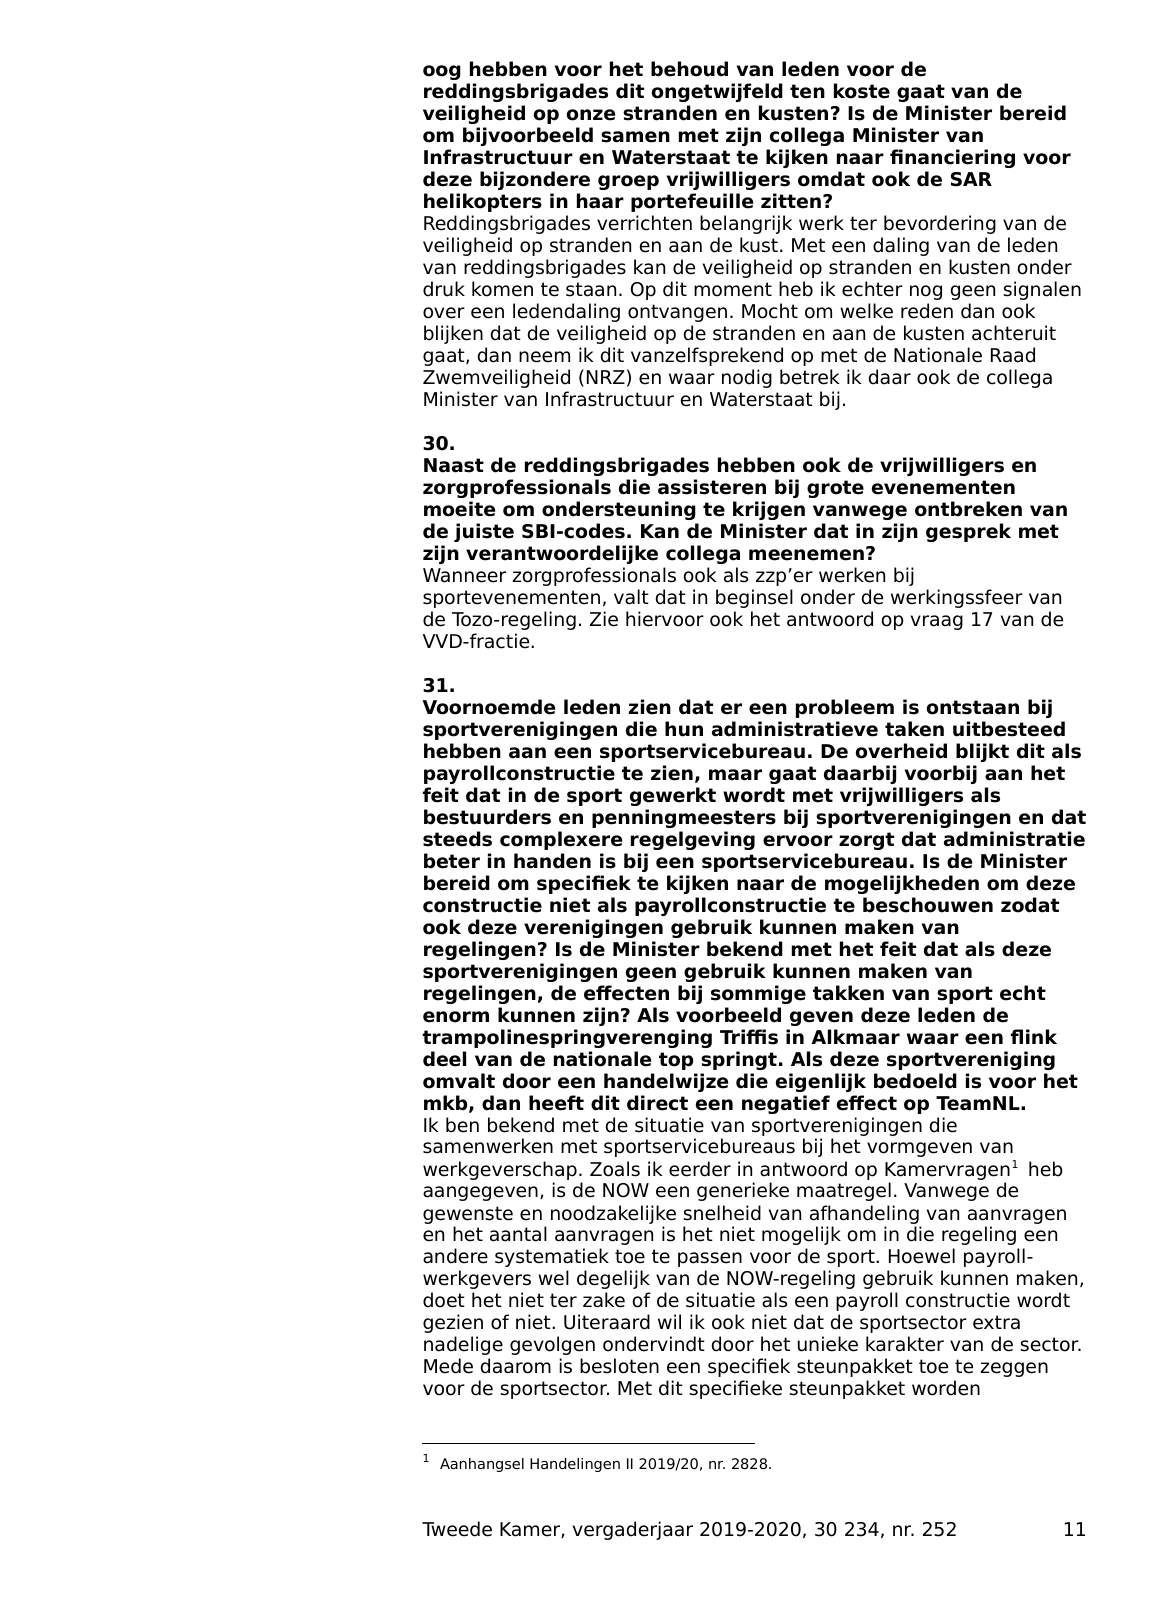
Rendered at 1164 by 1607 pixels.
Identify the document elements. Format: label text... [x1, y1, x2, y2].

text Reddingsbrigades verrichten belangrijk werk ter bevordering van de veiligheid op stranden en aan de kust. Met een daling van de leden van reddingsbrigades kan de veiligheid op stranden en kusten onder druk komen te staan. Op dit moment heb ik echter nog geen signalen over een ledendaling ontvangen. Mocht om welke reden dan ook blijken dat de veiligheid op de stranden en aan de kusten achteruit gaat, dan neem ik dit vanzelfsprekend op met de Nationale Raad Zwemveiligheid (NRZ) en waar nodig betrek ik daar ook de collega Minister van Infrastructuur en Waterstaat bij. [422, 213, 1087, 411]
text 30. [422, 433, 1087, 455]
text Naast de reddingsbrigades hebben ook de vrijwilligers en zorgprofessionals die assisteren bij grote evenementen moeite om ondersteuning te krijgen vanwege ontbreken van de juiste SBI-codes. Kan de Minister dat in zijn gesprek met zijn verantwoordelijke collega meenemen? [422, 455, 1087, 565]
text 31. [422, 675, 1087, 697]
text Voornoemde leden zien dat er een probleem is ontstaan bij sportverenigingen die hun administratieve taken uitbesteed hebben aan een sportservicebureau. De overheid blijkt dit als payrollconstructie te zien, maar gaat daarbij voorbij aan het feit dat in de sport gewerkt wordt met vrijwilligers als bestuurders en penningmeesters bij sportverenigingen en dat steeds complexere regelgeving ervoor zorgt dat administratie beter in handen is bij een sportservicebureau. Is de Minister bereid om specifiek te kijken naar de mogelijkheden om deze constructie niet als payrollconstructie te beschouwen zodat ook deze verenigingen gebruik kunnen maken van regelingen? Is de Minister bekend met het feit dat als deze sportverenigingen geen gebruik kunnen maken van regelingen, de effecten bij sommige takken van sport echt enorm kunnen zijn? Als voorbeeld geven deze leden de trampolinespringverenging Triffis in Alkmaar waar een flink deel van de nationale top springt. Als deze sportvereniging omvalt door een handelwijze die eigenlijk bedoeld is voor het mkb, dan heeft dit direct een negatief effect op TeamNL. [422, 697, 1087, 1114]
text Ik ben bekend met de situatie van sportverenigingen die samenwerken met sportservicebureaus bij het vormgeven van werkgeverschap. Zoals ik eerder in antwoord op Kamervragen heb aangegeven, is de NOW een generieke maatregel. Vanwege de gewenste en noodzakelijke snelheid van afhandeling van aanvragen en het aantal aanvragen is het niet mogelijk om in die regeling een andere systematiek toe te passen voor de sport. Hoewel payroll-werkgevers wel degelijk van de NOW-regeling gebruik kunnen maken, doet het niet ter zake of de situatie als een payroll constructie wordt gezien of niet. Uiteraard wil ik ook niet dat de sportsector extra nadelige gevolgen ondervindt door het unieke karakter van de sector. Mede daarom is besloten een specifiek steunpakket toe te zeggen voor de sportsector. Met dit specifieke steunpakket worden [422, 1114, 1087, 1400]
text Aanhangsel Handelingen II 2019/20, nr. 2828. [422, 1452, 1087, 1474]
text oog hebben voor het behoud van leden voor de reddingsbrigades dit ongetwijfeld ten koste gaat van de veiligheid op onze stranden en kusten? Is de Minister bereid om bijvoorbeeld samen met zijn collega Minister van Infrastructuur en Waterstaat te kijken naar financiering voor deze bijzondere groep vrijwilligers omdat ook de SAR helikopters in haar portefeuille zitten? [422, 59, 1087, 213]
text Wanneer zorgprofessionals ook als zzp’er werken bij sportevenementen, valt dat in beginsel onder de werkingssfeer van de Tozo-regeling. Zie hiervoor ook het antwoord op vraag 17 van de VVD-fractie. [422, 565, 1087, 653]
